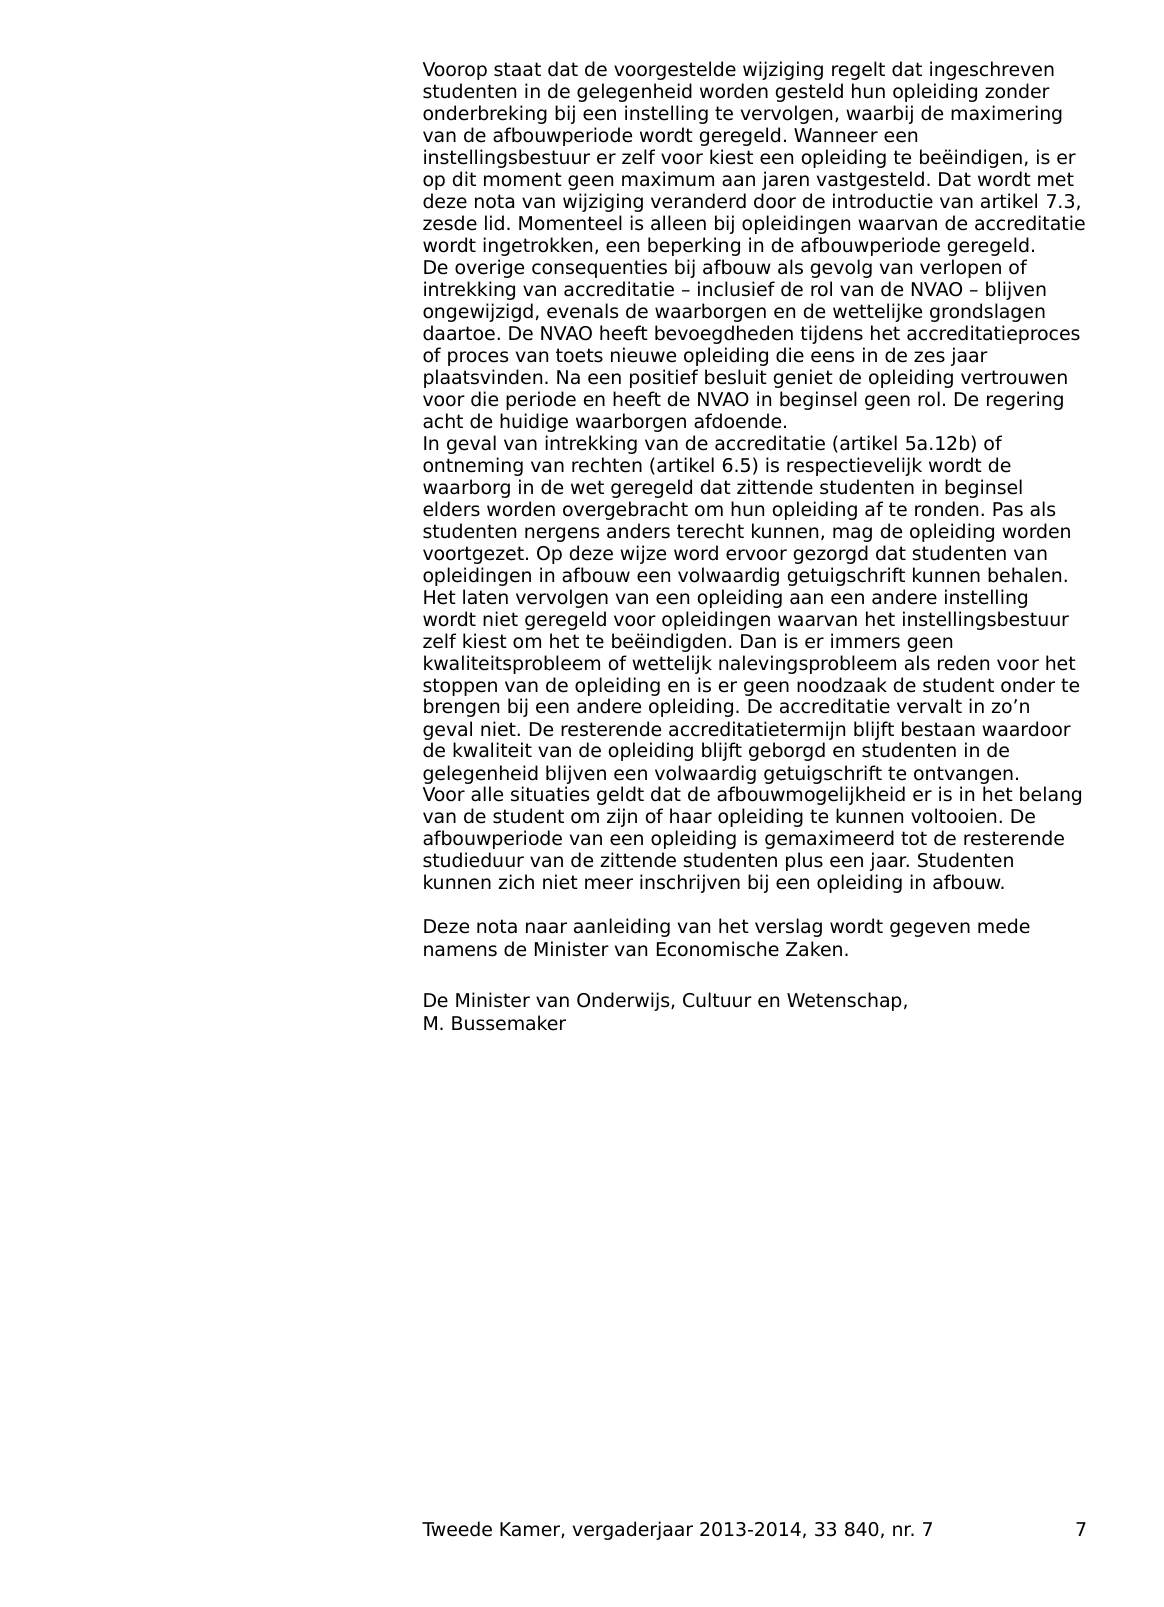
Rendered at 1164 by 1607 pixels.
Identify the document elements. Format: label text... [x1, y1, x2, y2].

text In geval van intrekking van de accreditatie (artikel 5a.12b) of ontneming van rechten (artikel 6.5) is respectievelijk wordt de waarborg in de wet geregeld dat zittende studenten in beginsel elders worden overgebracht om hun opleiding af te ronden. Pas als studenten nergens anders terecht kunnen, mag de opleiding worden voortgezet. Op deze wijze word ervoor gezorgd dat studenten van opleidingen in afbouw een volwaardig getuigschrift kunnen behalen. [422, 433, 1087, 587]
text Voorop staat dat de voorgestelde wijziging regelt dat ingeschreven studenten in de gelegenheid worden gesteld hun opleiding zonder onderbreking bij een instelling te vervolgen, waarbij de maximering van de afbouwperiode wordt geregeld. Wanneer een instellingsbestuur er zelf voor kiest een opleiding te beëindigen, is er op dit moment geen maximum aan jaren vastgesteld. Dat wordt met deze nota van wijziging veranderd door de introductie van artikel 7.3, zesde lid. Momenteel is alleen bij opleidingen waarvan de accreditatie wordt ingetrokken, een beperking in de afbouwperiode geregeld. [422, 59, 1087, 257]
text De Minister van Onderwijs, Cultuur en Wetenschap, M. Bussemaker [422, 990, 1087, 1034]
text Voor alle situaties geldt dat de afbouwmogelijkheid er is in het belang van de student om zijn of haar opleiding te kunnen voltooien. De afbouwperiode van een opleiding is gemaximeerd tot de resterende studieduur van de zittende studenten plus een jaar. Studenten kunnen zich niet meer inschrijven bij een opleiding in afbouw. [422, 784, 1087, 894]
text Deze nota naar aanleiding van het verslag wordt gegeven mede namens de Minister van Economische Zaken. [422, 916, 1087, 960]
text De overige consequenties bij afbouw als gevolg van verlopen of intrekking van accreditatie – inclusief de rol van de NVAO – blijven ongewijzigd, evenals de waarborgen en de wettelijke grondslagen daartoe. De NVAO heeft bevoegdheden tijdens het accreditatieproces of proces van toets nieuwe opleiding die eens in de zes jaar plaatsvinden. Na een positief besluit geniet de opleiding vertrouwen voor die periode en heeft de NVAO in beginsel geen rol. De regering acht de huidige waarborgen afdoende. [422, 257, 1087, 433]
text Het laten vervolgen van een opleiding aan een andere instelling wordt niet geregeld voor opleidingen waarvan het instellingsbestuur zelf kiest om het te beëindigden. Dan is er immers geen kwaliteitsprobleem of wettelijk nalevingsprobleem als reden voor het stoppen van de opleiding en is er geen noodzaak de student onder te brengen bij een andere opleiding. De accreditatie vervalt in zo’n geval niet. De resterende accreditatietermijn blijft bestaan waardoor de kwaliteit van de opleiding blijft geborgd en studenten in de gelegenheid blijven een volwaardig getuigschrift te ontvangen. [422, 587, 1087, 784]
